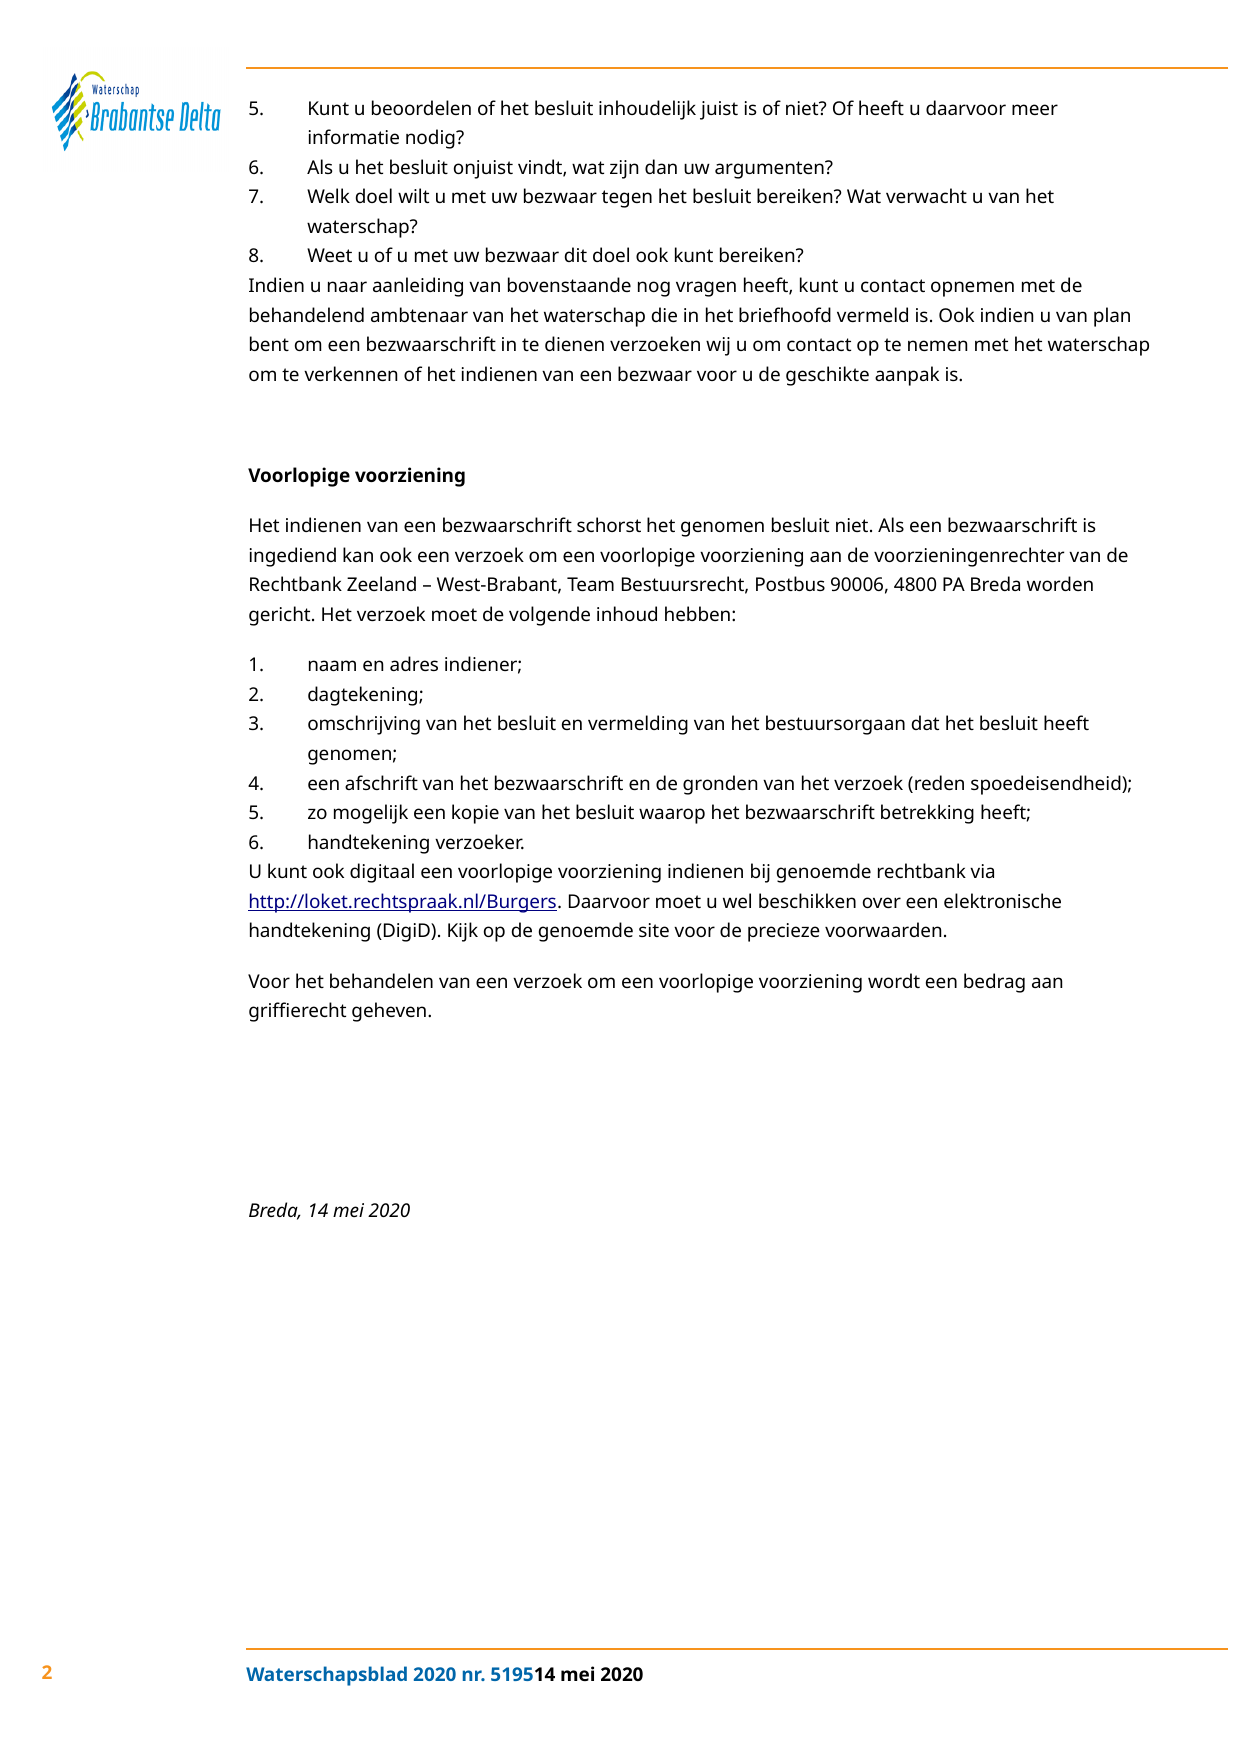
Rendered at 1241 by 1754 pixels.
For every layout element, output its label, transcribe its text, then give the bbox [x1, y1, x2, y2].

list omschrijving van het besluit en vermelding van het bestuursorgaan dat het besluit heeft genomen; [248, 711, 1152, 766]
list Welk doel wilt u met uw bezwaar tegen het besluit bereiken? Wat verwacht u van het waterschap? [248, 183, 1152, 239]
text Voorlopige voorziening [248, 462, 1152, 488]
list naam en adres indiener; [248, 651, 1152, 677]
picture [41, 47, 231, 172]
text Breda, 14 mei 2020 [248, 1197, 1152, 1222]
text Indien u naar aanleiding van bovenstaande nog vragen heeft, kunt u contact opnemen met de behandelend ambtenaar van het waterschap die in het briefhoofd vermeld is. Ook indien u van plan bent om een bezwaarschrift in te dienen verzoeken wij u om contact op te nemen met het waterschap om te verkennen of het indienen van een bezwaar voor u de geschikte aanpak is. [248, 272, 1152, 387]
text Voor het behandelen van een verzoek om een voorlopige voorziening wordt een bedrag aan griffierecht geheven. [248, 968, 1152, 1023]
list een afschrift van het bezwaarschrift en de gronden van het verzoek (reden spoedeisendheid); [248, 770, 1152, 796]
list Als u het besluit onjuist vindt, wat zijn dan uw argumenten? [248, 154, 1152, 180]
text U kunt ook digitaal een voorlopige voorziening indienen bij genoemde rechtbank via http://loket.rechtspraak.nl/Burgers. Daarvoor moet u wel beschikken over een elektronische handtekening (DigiD). Kijk op de genoemde site voor de precieze voorwaarden. [248, 858, 1152, 943]
list Weet u of u met uw bezwaar dit doel ook kunt bereiken? [248, 243, 1152, 268]
list handtekening verzoeker. [248, 829, 1152, 855]
list Kunt u beoordelen of het besluit inhoudelijk juist is of niet? Of heeft u daarvoor meer informatie nodig? [248, 95, 1152, 150]
list zo mogelijk een kopie van het besluit waarop het bezwaarschrift betrekking heeft; [248, 799, 1152, 825]
text Het indienen van een bezwaarschrift schorst het genomen besluit niet. Als een bezwaarschrift is ingediend kan ook een verzoek om een voorlopige voorziening aan de voorzieningenrechter van de Rechtbank Zeeland – West-Brabant, Team Bestuursrecht, Postbus 90006, 4800 PA Breda worden gericht. Het verzoek moet de volgende inhoud hebben: [248, 512, 1152, 627]
list dagtekening; [248, 681, 1152, 707]
